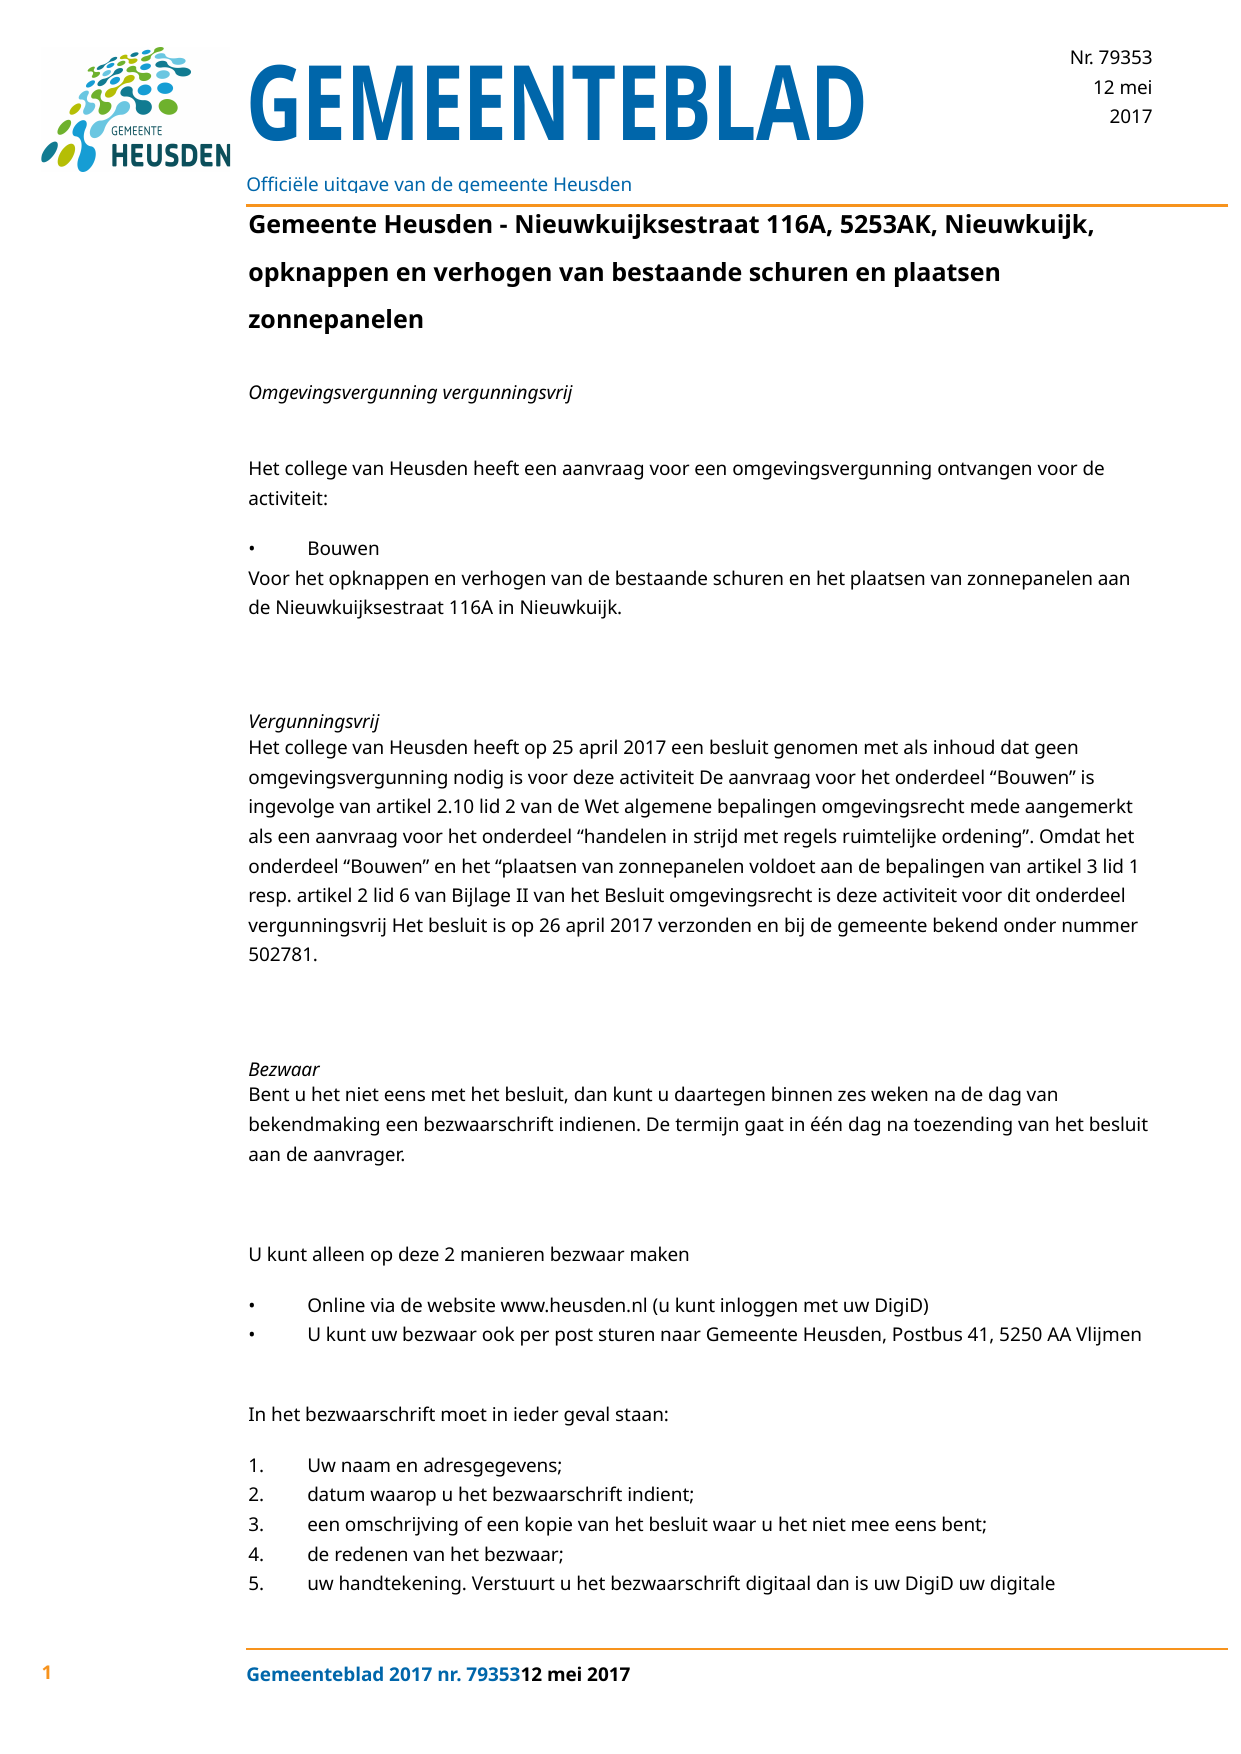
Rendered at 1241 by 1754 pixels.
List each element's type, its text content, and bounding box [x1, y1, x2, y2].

list U kunt uw bezwaar ook per post sturen naar Gemeente Heusden, Postbus 41, 5250 AA Vlijmen [248, 1322, 1152, 1347]
list de redenen van het bezwaar; [248, 1541, 1152, 1567]
list datum waarop u het bezwaarschrift indient; [248, 1482, 1152, 1507]
text Het college van Heusden heeft op 25 april 2017 een besluit genomen met als inhoud dat geen omgevingsvergunning nodig is voor deze activiteit De aanvraag voor het onderdeel “Bouwen” is ingevolge van artikel 2.10 lid 2 van de Wet algemene bepalingen omgevingsrecht mede aangemerkt als een aanvraag voor het onderdeel “handelen in strijd met regels ruimtelijke ordening”. Omdat het onderdeel “Bouwen” en het “plaatsen van zonnepanelen voldoet aan de bepalingen van artikel 3 lid 1 resp. artikel 2 lid 6 van Bijlage II van het Besluit omgevingsrecht is deze activiteit voor dit onderdeel vergunningsvrij Het besluit is op 26 april 2017 verzonden en bij de gemeente bekend onder nummer 502781. [248, 734, 1152, 967]
text Bent u het niet eens met het besluit, dan kunt u daartegen binnen zes weken na de dag van bekendmaking een bezwaarschrift indienen. De termijn gaat in één dag na toezending van het besluit aan de aanvrager. [248, 1082, 1152, 1167]
text In het bezwaarschrift moet in ieder geval staan: [248, 1402, 1152, 1427]
list Uw naam en adresgegevens; [248, 1452, 1152, 1478]
picture [41, 47, 231, 172]
list Bouwen [248, 535, 1152, 561]
list Online via de website www.heusden.nl (u kunt inloggen met uw DigiD) [248, 1292, 1152, 1318]
text Vergunningsvrij [248, 709, 1152, 734]
text U kunt alleen op deze 2 manieren bezwaar maken [248, 1242, 1152, 1267]
list een omschrijving of een kopie van het besluit waar u het niet mee eens bent; [248, 1511, 1152, 1537]
text Bezwaar [248, 1056, 1152, 1082]
text Het college van Heusden heeft een aanvraag voor een omgevingsvergunning ontvangen voor de activiteit: [248, 455, 1152, 511]
text Voor het opknappen en verhogen van de bestaande schuren en het plaatsen van zonnepanelen aan de Nieuwkuijksestraat 116A in Nieuwkuijk. [248, 565, 1152, 620]
list uw handtekening. Verstuurt u het bezwaarschrift digitaal dan is uw DigiD uw digitale [248, 1570, 1152, 1596]
text Omgevingsvergunning vergunningsvrij [248, 379, 1152, 405]
text Gemeente Heusden - Nieuwkuijksestraat 116A, 5253AK, Nieuwkuijk, opknappen en verhogen van bestaande schuren en plaatsen zonnepanelen [248, 207, 1152, 336]
